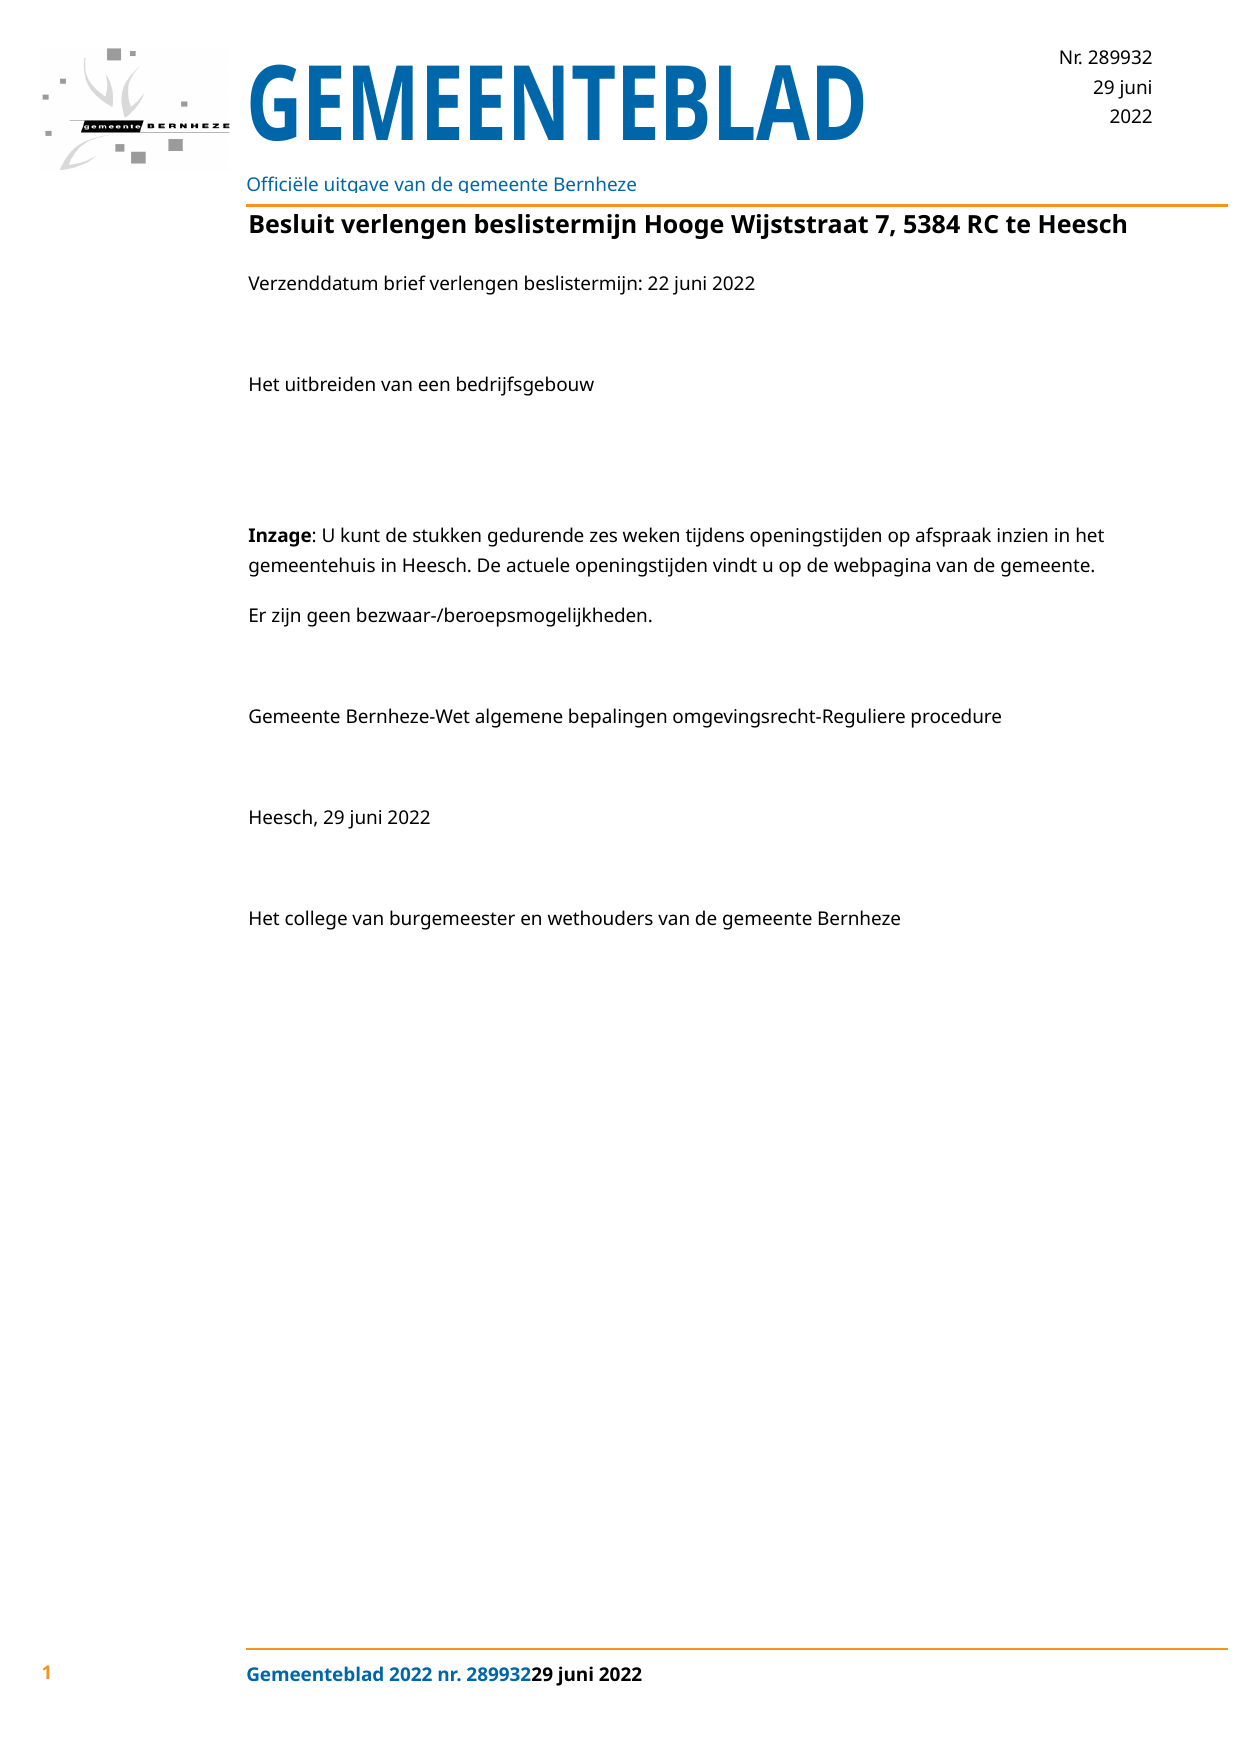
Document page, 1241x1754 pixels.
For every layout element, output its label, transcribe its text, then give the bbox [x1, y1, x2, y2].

text Gemeente Bernheze-Wet algemene bepalingen omgevingsrecht-Reguliere procedure [248, 703, 1152, 729]
text Het uitbreiden van een bedrijfsgebouw [248, 371, 1152, 397]
text Inzage: U kunt de stukken gedurende zes weken tijdens openingstijden op afspraak inzien in het gemeentehuis in Heesch. De actuele openingstijden vindt u op de webpagina van de gemeente. [248, 522, 1152, 578]
text Heesch, 29 juni 2022 [248, 804, 1152, 830]
text Het college van burgemeester en wethouders van de gemeente Bernheze [248, 905, 1152, 931]
text Verzenddatum brief verlengen beslistermijn: 22 juni 2022 [248, 270, 1152, 296]
picture [41, 47, 231, 172]
text Besluit verlengen beslistermijn Hooge Wijststraat 7, 5384 RC te Heesch [248, 207, 1152, 241]
text Er zijn geen bezwaar-/beroepsmogelijkheden. [248, 602, 1152, 628]
